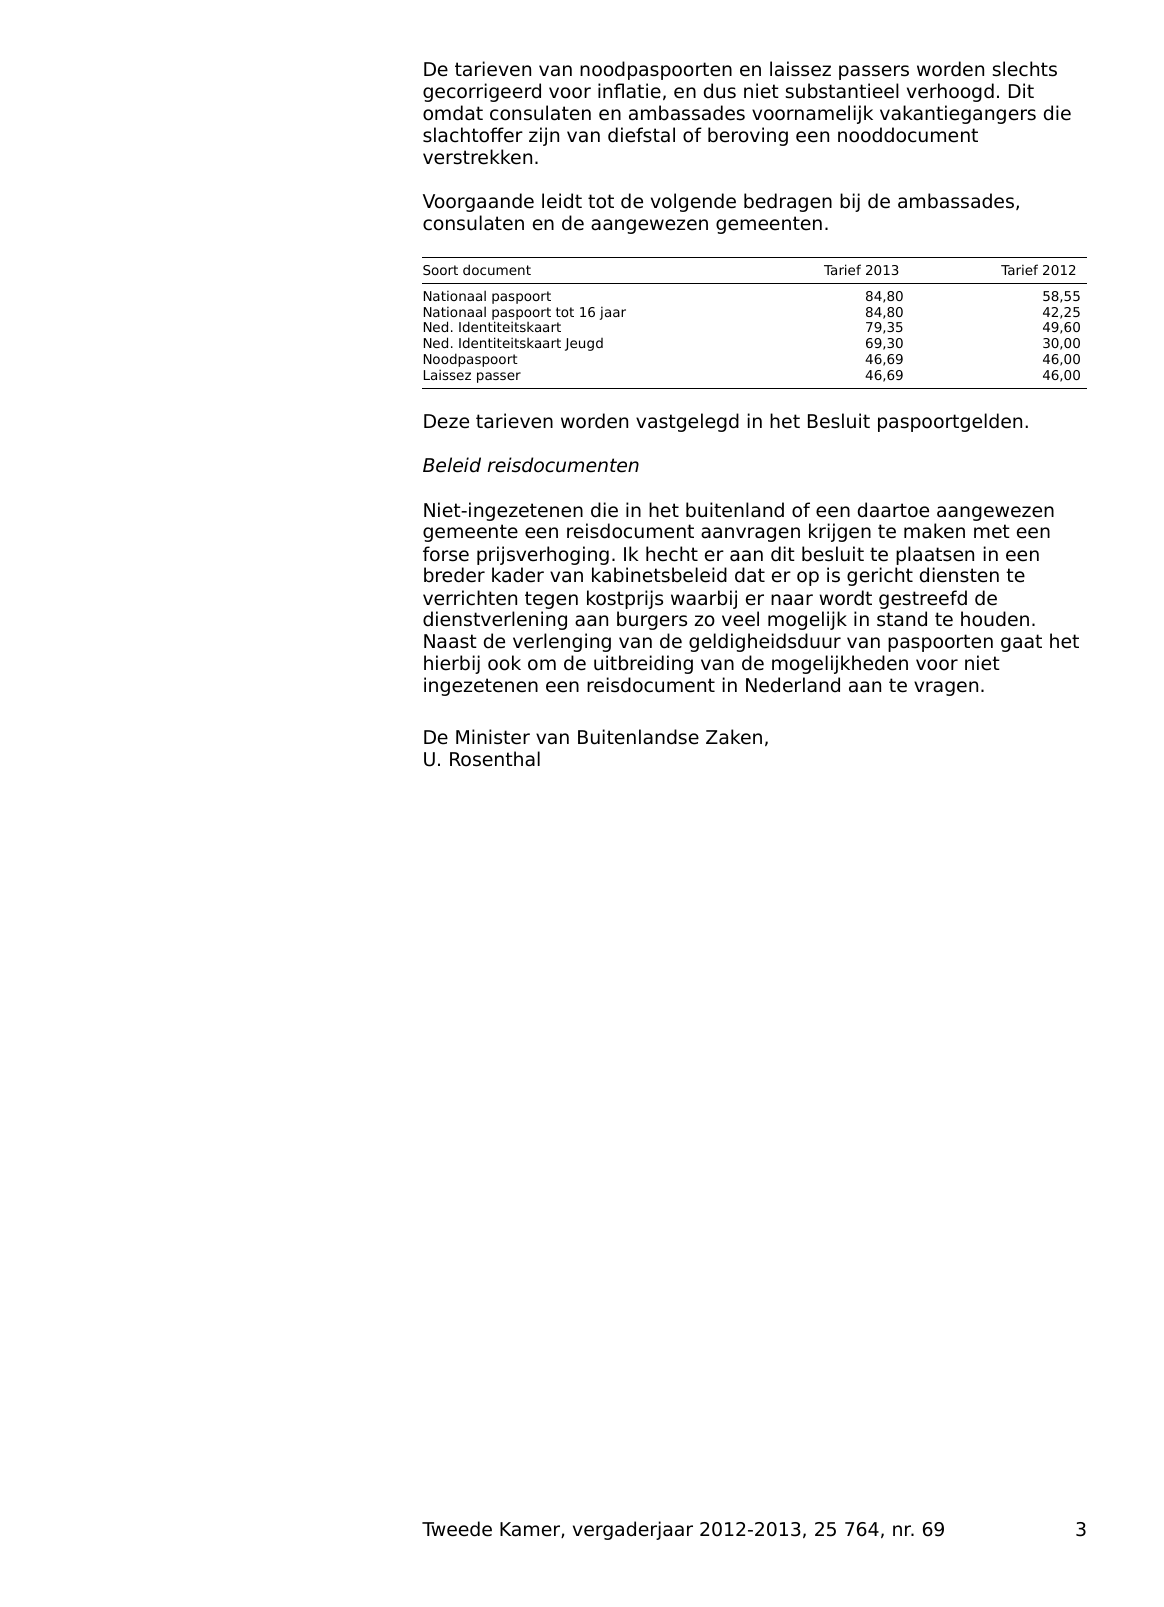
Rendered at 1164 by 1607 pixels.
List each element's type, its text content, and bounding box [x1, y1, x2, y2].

table_cell 69,30 [732, 336, 909, 352]
table_header Tarief 2013 [732, 258, 909, 283]
table_cell Nationaal paspoort tot 16 jaar [422, 305, 732, 320]
table_cell 58,55 [910, 284, 1087, 304]
text De Minister van Buitenlandse Zaken, U. Rosenthal [422, 727, 1087, 771]
table_header Tarief 2012 [910, 258, 1087, 283]
table_cell Ned. Identiteitskaart [422, 320, 732, 336]
table_cell 49,60 [910, 320, 1087, 336]
table_cell 46,69 [732, 368, 909, 388]
subtitle Beleid reisdocumenten [422, 455, 1087, 477]
table_cell 84,80 [732, 284, 909, 304]
table_cell 46,69 [732, 352, 909, 367]
table_cell 42,25 [910, 305, 1087, 320]
text De tarieven van noodpaspoorten en laissez passers worden slechts gecorrigeerd voor inflatie, en dus niet substantieel verhoogd. Dit omdat consulaten en ambassades voornamelijk vakantiegangers die slachtoffer zijn van diefstal of beroving een nooddocument verstrekken. [422, 59, 1087, 169]
text Voorgaande leidt tot de volgende bedragen bij de ambassades, consulaten en de aangewezen gemeenten. [422, 191, 1087, 235]
table_cell 30,00 [910, 336, 1087, 352]
table_cell Ned. Identiteitskaart Jeugd [422, 336, 732, 352]
text Niet-ingezetenen die in het buitenland of een daartoe aangewezen gemeente een reisdocument aanvragen krijgen te maken met een forse prijsverhoging. Ik hecht er aan dit besluit te plaatsen in een breder kader van kabinetsbeleid dat er op is gericht diensten te verrichten tegen kostprijs waarbij er naar wordt gestreefd de dienstverlening aan burgers zo veel mogelijk in stand te houden. Naast de verlenging van de geldigheidsduur van paspoorten gaat het hierbij ook om de uitbreiding van de mogelijkheden voor niet ingezetenen een reisdocument in Nederland aan te vragen. [422, 499, 1087, 697]
table_cell Noodpaspoort [422, 352, 732, 367]
table_cell 46,00 [910, 368, 1087, 388]
text Deze tarieven worden vastgelegd in het Besluit paspoortgelden. [422, 411, 1087, 433]
table_cell 79,35 [732, 320, 909, 336]
table_cell Nationaal paspoort [422, 284, 732, 304]
table_header Soort document [422, 258, 732, 283]
table_cell 84,80 [732, 305, 909, 320]
table_cell 46,00 [910, 352, 1087, 367]
table_cell Laissez passer [422, 368, 732, 388]
